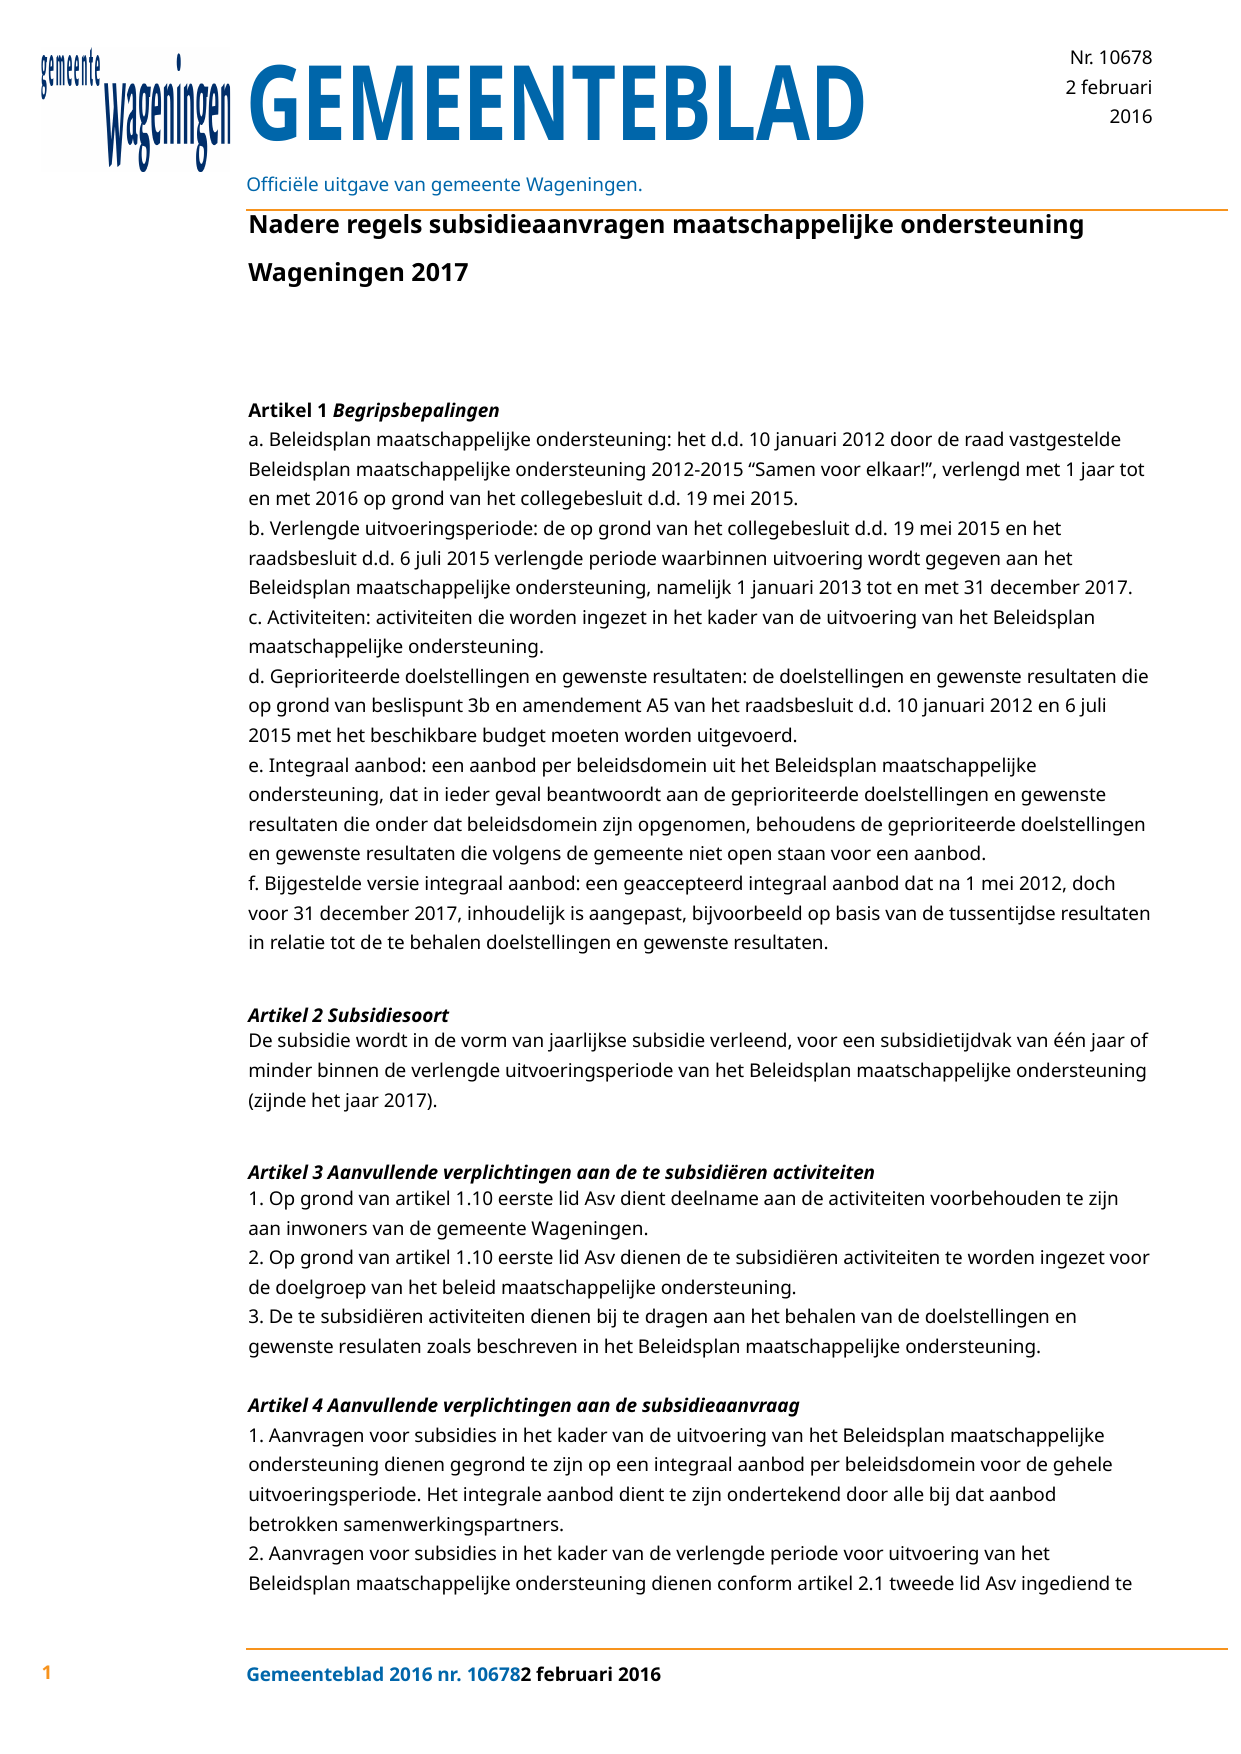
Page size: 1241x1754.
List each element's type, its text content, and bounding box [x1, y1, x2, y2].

text 1. Op grond van artikel 1.10 eerste lid Asv dient deelname aan de activiteiten voorbehouden te zijn aan inwoners van de gemeente Wageningen. [248, 1185, 1152, 1241]
text c. Activiteiten: activiteiten die worden ingezet in het kader van de uitvoering van het Beleidsplan maatschappelijke ondersteuning. [248, 604, 1152, 659]
text Artikel 4 Aanvullende verplichtingen aan de subsidieaanvraag [248, 1392, 1152, 1418]
text De subsidie wordt in de vorm van jaarlijkse subsidie verleend, voor een subsidietijdvak van één jaar of minder binnen de verlengde uitvoeringsperiode van het Beleidsplan maatschappelijke ondersteuning (zijnde het jaar 2017). [248, 1028, 1152, 1113]
text Nadere regels subsidieaanvragen maatschappelijke ondersteuning Wageningen 2017 [248, 211, 1152, 288]
text a. Beleidsplan maatschappelijke ondersteuning: het d.d. 10 januari 2012 door de raad vastgestelde Beleidsplan maatschappelijke ondersteuning 2012-2015 “Samen voor elkaar!”, verlengd met 1 jaar tot en met 2016 op grond van het collegebesluit d.d. 19 mei 2015. [248, 426, 1152, 511]
text 3. De te subsidiëren activiteiten dienen bij te dragen aan het behalen van de doelstellingen en gewenste resulaten zoals beschreven in het Beleidsplan maatschappelijke ondersteuning. [248, 1304, 1152, 1359]
text e. Integraal aanbod: een aanbod per beleidsdomein uit het Beleidsplan maatschappelijke ondersteuning, dat in ieder geval beantwoordt aan de geprioriteerde doelstellingen en gewenste resultaten die onder dat beleidsdomein zijn opgenomen, behoudens de geprioriteerde doelstellingen en gewenste resultaten die volgens de gemeente niet open staan voor een aanbod. [248, 752, 1152, 866]
text Artikel 3 Aanvullende verplichtingen aan de te subsidiëren activiteiten [248, 1159, 1152, 1185]
text f. Bijgestelde versie integraal aanbod: een geaccepteerd integraal aanbod dat na 1 mei 2012, doch voor 31 december 2017, inhoudelijk is aangepast, bijvoorbeeld op basis van de tussentijdse resultaten in relatie tot de te behalen doelstellingen en gewenste resultaten. [248, 870, 1152, 955]
text Artikel 1 Begripsbepalingen [248, 397, 1152, 422]
text 2. Aanvragen voor subsidies in het kader van de verlengde periode voor uitvoering van het Beleidsplan maatschappelijke ondersteuning dienen conform artikel 2.1 tweede lid Asv ingediend te [248, 1540, 1152, 1596]
text 1. Aanvragen voor subsidies in het kader van de uitvoering van het Beleidsplan maatschappelijke ondersteuning dienen gegrond te zijn op een integraal aanbod per beleidsdomein voor de gehele uitvoeringsperiode. Het integrale aanbod dient te zijn ondertekend door alle bij dat aanbod betrokken samenwerkingspartners. [248, 1422, 1152, 1536]
picture [41, 47, 231, 172]
text Artikel 2 Subsidiesoort [248, 1002, 1152, 1028]
text d. Geprioriteerde doelstellingen en gewenste resultaten: de doelstellingen en gewenste resultaten die op grond van beslispunt 3b en amendement A5 van het raadsbesluit d.d. 10 januari 2012 en 6 juli 2015 met het beschikbare budget moeten worden uitgevoerd. [248, 663, 1152, 748]
text 2. Op grond van artikel 1.10 eerste lid Asv dienen de te subsidiëren activiteiten te worden ingezet voor de doelgroep van het beleid maatschappelijke ondersteuning. [248, 1244, 1152, 1300]
text b. Verlengde uitvoeringsperiode: de op grond van het collegebesluit d.d. 19 mei 2015 en het raadsbesluit d.d. 6 juli 2015 verlengde periode waarbinnen uitvoering wordt gegeven aan het Beleidsplan maatschappelijke ondersteuning, namelijk 1 januari 2013 tot en met 31 december 2017. [248, 515, 1152, 600]
